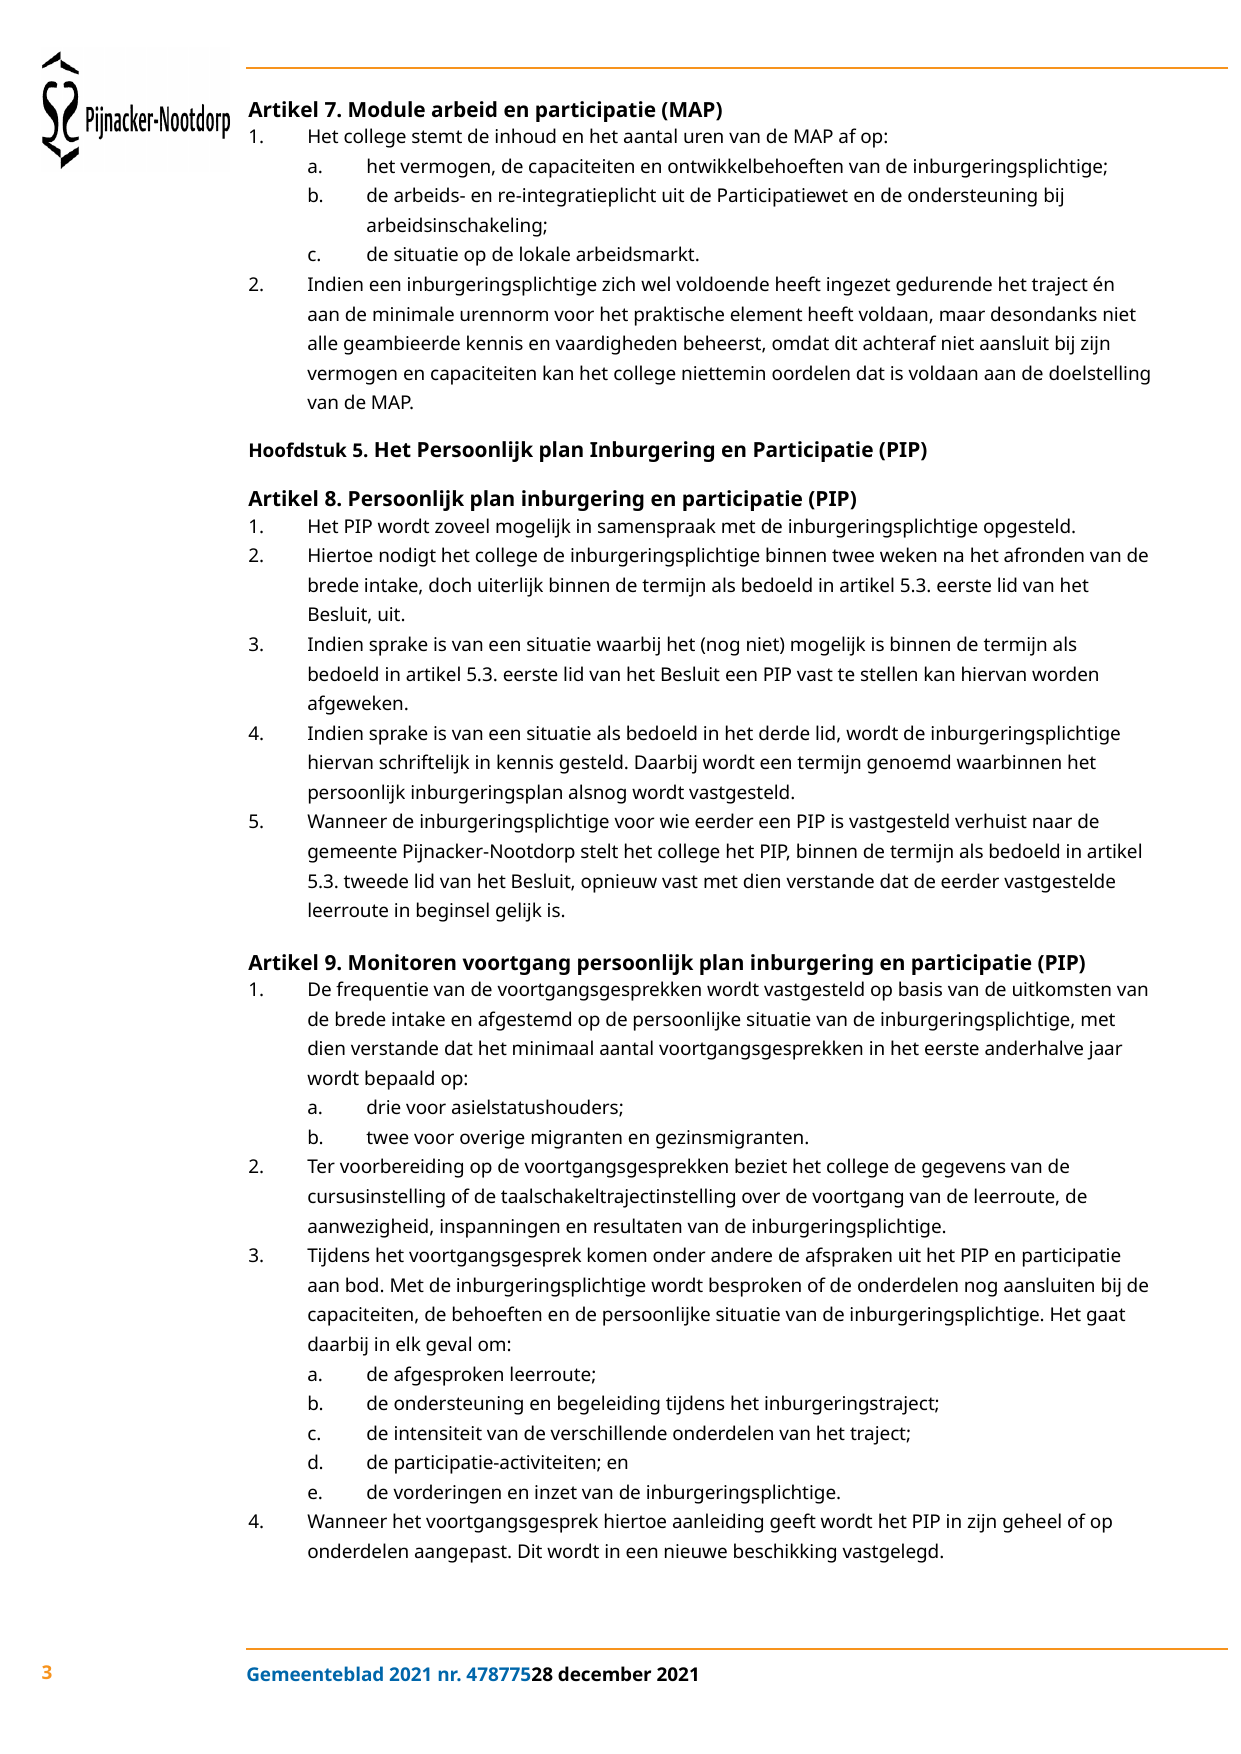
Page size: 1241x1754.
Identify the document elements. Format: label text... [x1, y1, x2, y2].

list de situatie op de lokale arbeidsmarkt. [307, 242, 1152, 267]
list De frequentie van de voortgangsgesprekken wordt vastgesteld op basis van de uitkomsten van de brede intake en afgestemd op de persoonlijke situatie van de inburgeringsplichtige, met dien verstande dat het minimaal aantal voortgangsgesprekken in het eerste anderhalve jaar wordt bepaald op: [248, 976, 1152, 1091]
picture [41, 47, 231, 172]
list Indien sprake is van een situatie als bedoeld in het derde lid, wordt de inburgeringsplichtige hiervan schriftelijk in kennis gesteld. Daarbij wordt een termijn genoemd waarbinnen het persoonlijk inburgeringsplan alsnog wordt vastgesteld. [248, 720, 1152, 805]
list twee voor overige migranten en gezinsmigranten. [307, 1124, 1152, 1150]
text Artikel 7. Module arbeid en participatie (MAP) [248, 95, 1152, 123]
list de vorderingen en inzet van de inburgeringsplichtige. [307, 1479, 1152, 1505]
list Indien sprake is van een situatie waarbij het (nog niet) mogelijk is binnen de termijn als bedoeld in artikel 5.3. eerste lid van het Besluit een PIP vast te stellen kan hiervan worden afgeweken. [248, 631, 1152, 716]
list Wanneer het voortgangsgesprek hiertoe aanleiding geeft wordt het PIP in zijn geheel of op onderdelen aangepast. Dit wordt in een nieuwe beschikking vastgelegd. [248, 1509, 1152, 1564]
list Het college stemt de inhoud en het aantal uren van de MAP af op: [248, 123, 1152, 149]
list de ondersteuning en begeleiding tijdens het inburgeringstraject; [307, 1390, 1152, 1416]
list Ter voorbereiding op de voortgangsgesprekken beziet het college de gegevens van de cursusinstelling of de taalschakeltrajectinstelling over de voortgang van de leerroute, de aanwezigheid, inspanningen en resultaten van de inburgeringsplichtige. [248, 1154, 1152, 1239]
text Artikel 9. Monitoren voortgang persoonlijk plan inburgering en participatie (PIP) [248, 948, 1152, 976]
list de participatie-activiteiten; en [307, 1449, 1152, 1475]
list het vermogen, de capaciteiten en ontwikkelbehoeften van de inburgeringsplichtige; [307, 153, 1152, 178]
list Het PIP wordt zoveel mogelijk in samenspraak met de inburgeringsplichtige opgesteld. [248, 513, 1152, 538]
list Tijdens het voortgangsgesprek komen onder andere de afspraken uit het PIP en participatie aan bod. Met de inburgeringsplichtige wordt besproken of de onderdelen nog aansluiten bij de capaciteiten, de behoeften en de persoonlijke situatie van de inburgeringsplichtige. Het gaat daarbij in elk geval om: [248, 1242, 1152, 1357]
list de afgesproken leerroute; [307, 1361, 1152, 1387]
list drie voor asielstatushouders; [307, 1094, 1152, 1120]
text Hoofdstuk 5. Het Persoonlijk plan Inburgering en Participatie (PIP) [248, 435, 1152, 463]
list Wanneer de inburgeringsplichtige voor wie eerder een PIP is vastgesteld verhuist naar de gemeente Pijnacker-Nootdorp stelt het college het PIP, binnen de termijn als bedoeld in artikel 5.3. tweede lid van het Besluit, opnieuw vast met dien verstande dat de eerder vastgestelde leerroute in beginsel gelijk is. [248, 809, 1152, 923]
list de intensiteit van de verschillende onderdelen van het traject; [307, 1420, 1152, 1446]
list Hiertoe nodigt het college de inburgeringsplichtige binnen twee weken na het afronden van de brede intake, doch uiterlijk binnen de termijn als bedoeld in artikel 5.3. eerste lid van het Besluit, uit. [248, 542, 1152, 627]
list de arbeids- en re-integratieplicht uit de Participatiewet en de ondersteuning bij arbeidsinschakeling; [307, 182, 1152, 238]
text Artikel 8. Persoonlijk plan inburgering en participatie (PIP) [248, 484, 1152, 513]
list Indien een inburgeringsplichtige zich wel voldoende heeft ingezet gedurende het traject én aan de minimale urennorm voor het praktische element heeft voldaan, maar desondanks niet alle geambieerde kennis en vaardigheden beheerst, omdat dit achteraf niet aansluit bij zijn vermogen en capaciteiten kan het college niettemin oordelen dat is voldaan aan de doelstelling van de MAP. [248, 271, 1152, 415]
